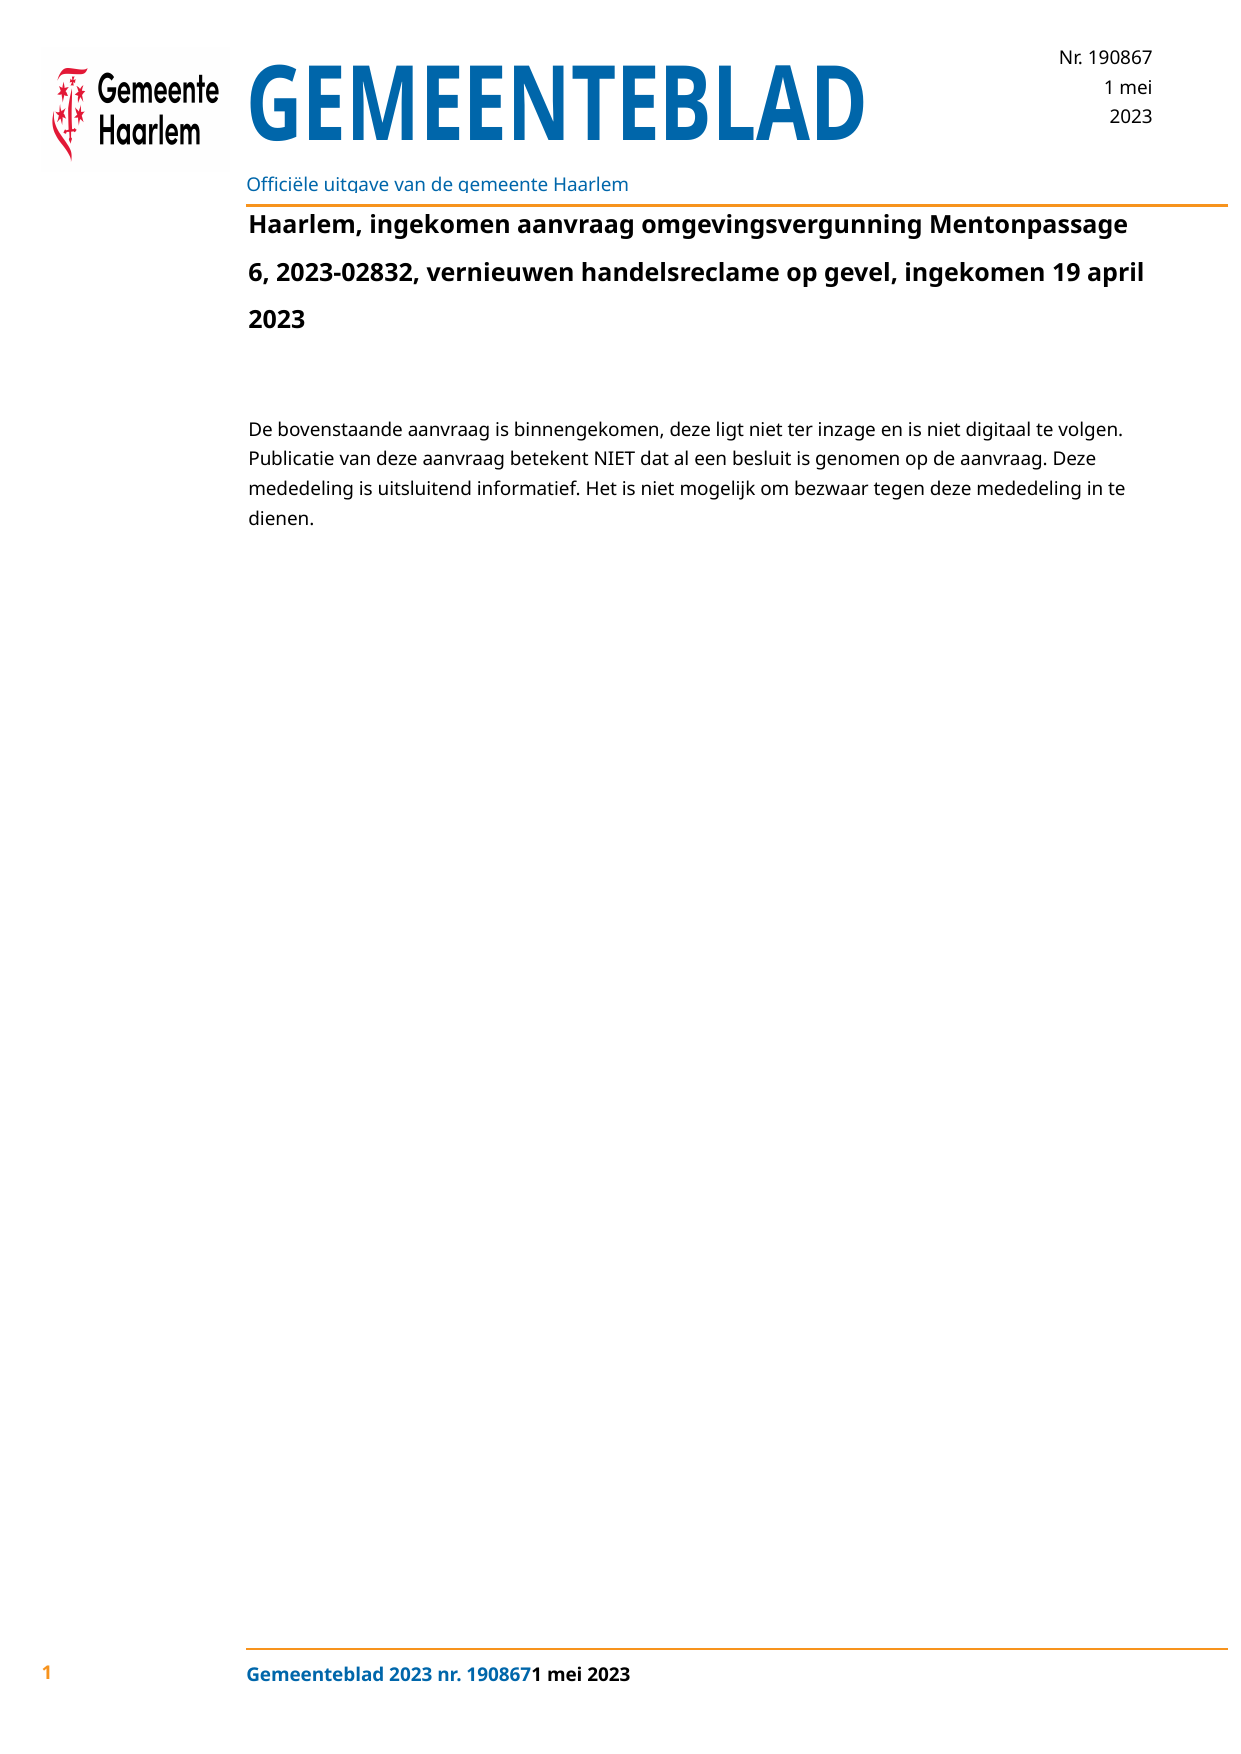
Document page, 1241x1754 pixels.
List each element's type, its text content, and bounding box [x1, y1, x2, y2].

text De bovenstaande aanvraag is binnengekomen, deze ligt niet ter inzage en is niet digitaal te volgen. Publicatie van deze aanvraag betekent NIET dat al een besluit is genomen op de aanvraag. Deze mededeling is uitsluitend informatief. Het is niet mogelijk om bezwaar tegen deze mededeling in te dienen. [248, 416, 1152, 530]
picture [41, 47, 231, 172]
text Haarlem, ingekomen aanvraag omgevingsvergunning Mentonpassage 6, 2023-02832, vernieuwen handelsreclame op gevel, ingekomen 19 april 2023 [248, 207, 1152, 336]
